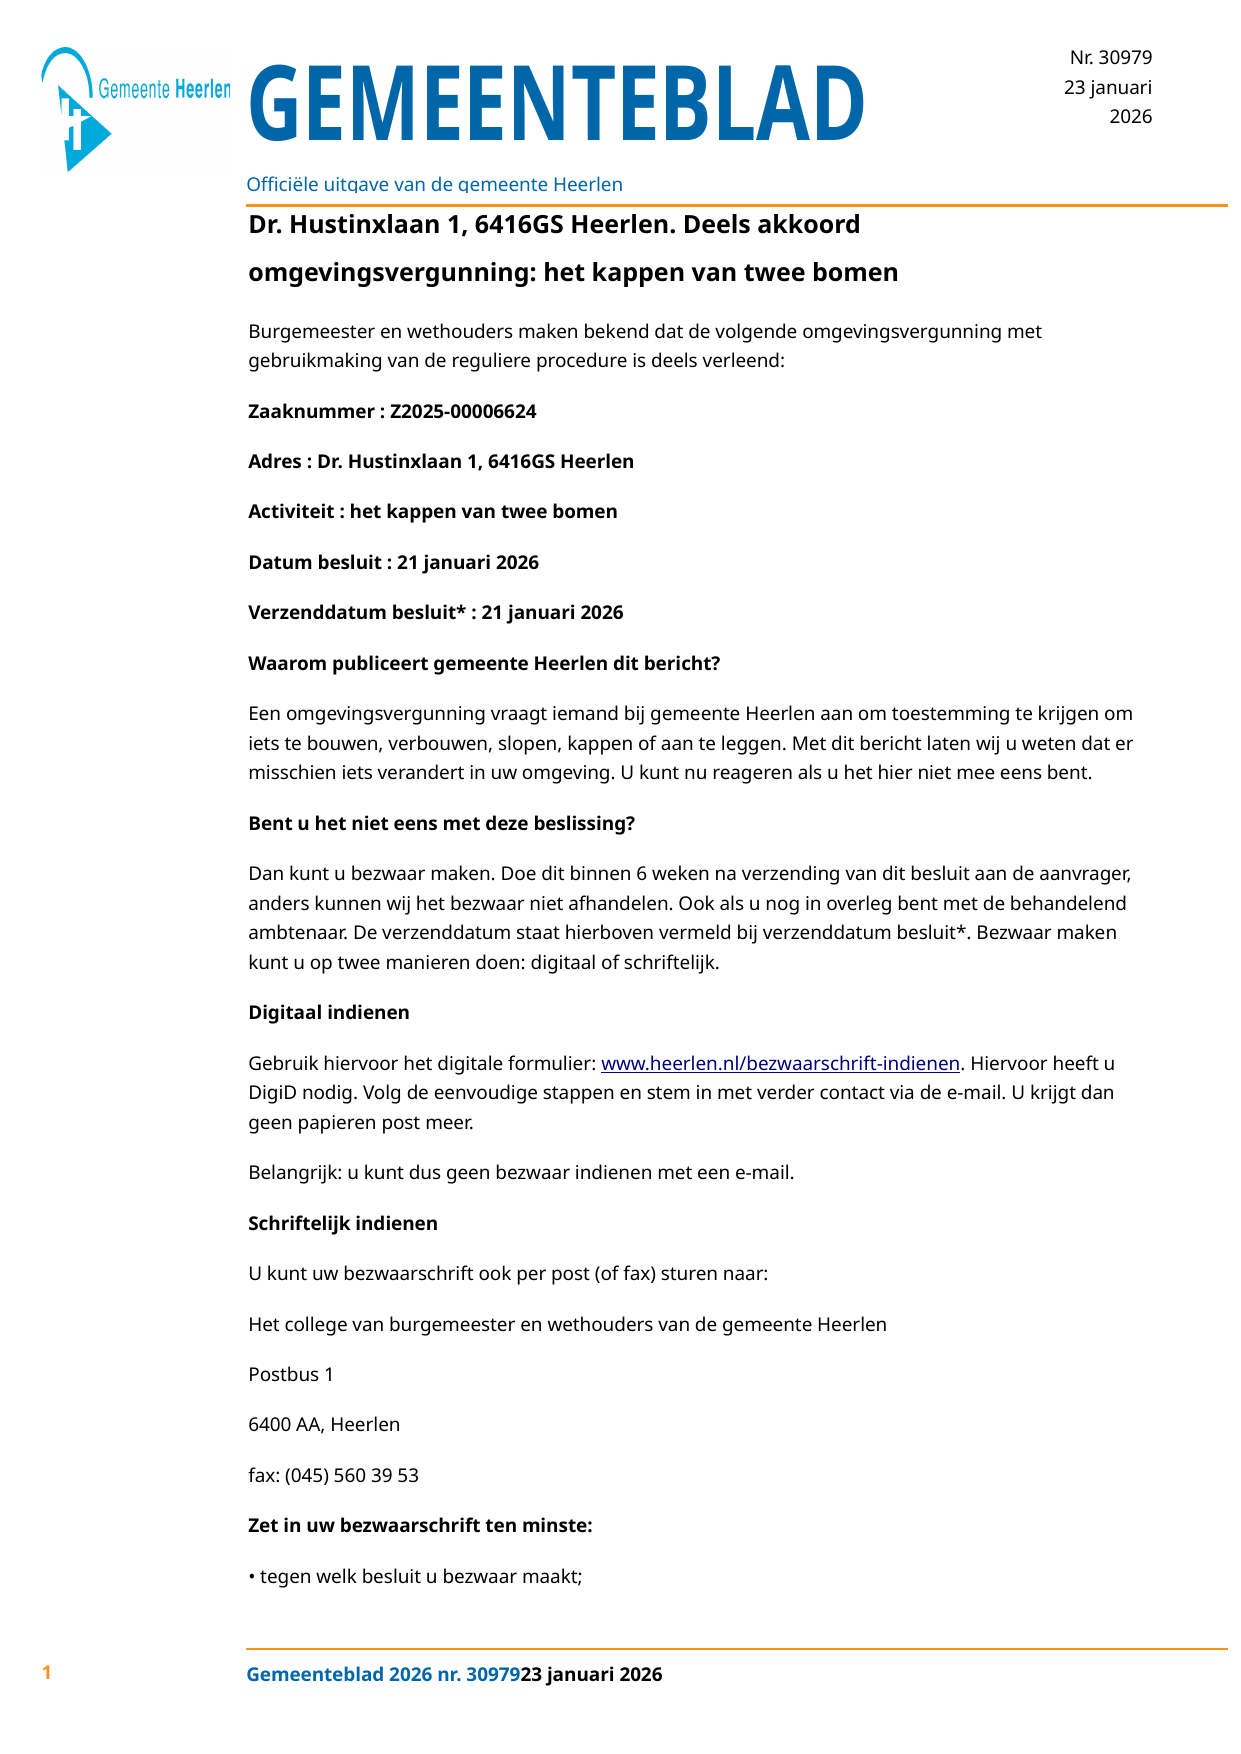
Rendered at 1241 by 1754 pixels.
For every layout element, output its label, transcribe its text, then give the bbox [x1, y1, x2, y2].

text Belangrijk: u kunt dus geen bezwaar indienen met een e-mail. [248, 1159, 1152, 1185]
text Het college van burgemeester en wethouders van de gemeente Heerlen [248, 1311, 1152, 1337]
text Verzenddatum besluit* : 21 januari 2026 [248, 599, 1152, 625]
text Activiteit : het kappen van twee bomen [248, 499, 1152, 524]
text Dr. Hustinxlaan 1, 6416GS Heerlen. Deels akkoord omgevingsvergunning: het kappen van twee bomen [248, 207, 1152, 288]
text fax: (045) 560 39 53 [248, 1462, 1152, 1488]
text Schriftelijk indienen [248, 1210, 1152, 1236]
text Digitaal indienen [248, 999, 1152, 1025]
text Zaaknummer : Z2025-00006624 [248, 398, 1152, 424]
text Bent u het niet eens met deze beslissing? [248, 810, 1152, 836]
text 6400 AA, Heerlen [248, 1412, 1152, 1437]
picture [41, 47, 231, 172]
text Zet in uw bezwaarschrift ten minste: [248, 1512, 1152, 1538]
text Waarom publiceert gemeente Heerlen dit bericht? [248, 650, 1152, 676]
text Dan kunt u bezwaar maken. Doe dit binnen 6 weken na verzending van dit besluit aan de aanvrager, anders kunnen wij het bezwaar niet afhandelen. Ook als u nog in overleg bent met de behandelend ambtenaar. De verzenddatum staat hierboven vermeld bij verzenddatum besluit*. Bezwaar maken kunt u op twee manieren doen: digitaal of schriftelijk. [248, 860, 1152, 975]
text Postbus 1 [248, 1361, 1152, 1387]
text Adres : Dr. Hustinxlaan 1, 6416GS Heerlen [248, 448, 1152, 474]
text Gebruik hiervoor het digitale formulier: www.heerlen.nl/bezwaarschrift-indienen. Hiervoor heeft u DigiD nodig. Volg de eenvoudige stappen en stem in met verder contact via de e-mail. U krijgt dan geen papieren post meer. [248, 1050, 1152, 1135]
text Burgemeester en wethouders maken bekend dat de volgende omgevingsvergunning met gebruikmaking van de reguliere procedure is deels verleend: [248, 318, 1152, 373]
text Een omgevingsvergunning vraagt iemand bij gemeente Heerlen aan om toestemming te krijgen om iets te bouwen, verbouwen, slopen, kappen of aan te leggen. Met dit bericht laten wij u weten dat er misschien iets verandert in uw omgeving. U kunt nu reageren als u het hier niet mee eens bent. [248, 700, 1152, 785]
picture [41, 47, 59, 70]
text U kunt uw bezwaarschrift ook per post (of fax) sturen naar: [248, 1260, 1152, 1286]
text • tegen welk besluit u bezwaar maakt; [248, 1563, 1152, 1589]
text Datum besluit : 21 januari 2026 [248, 549, 1152, 575]
